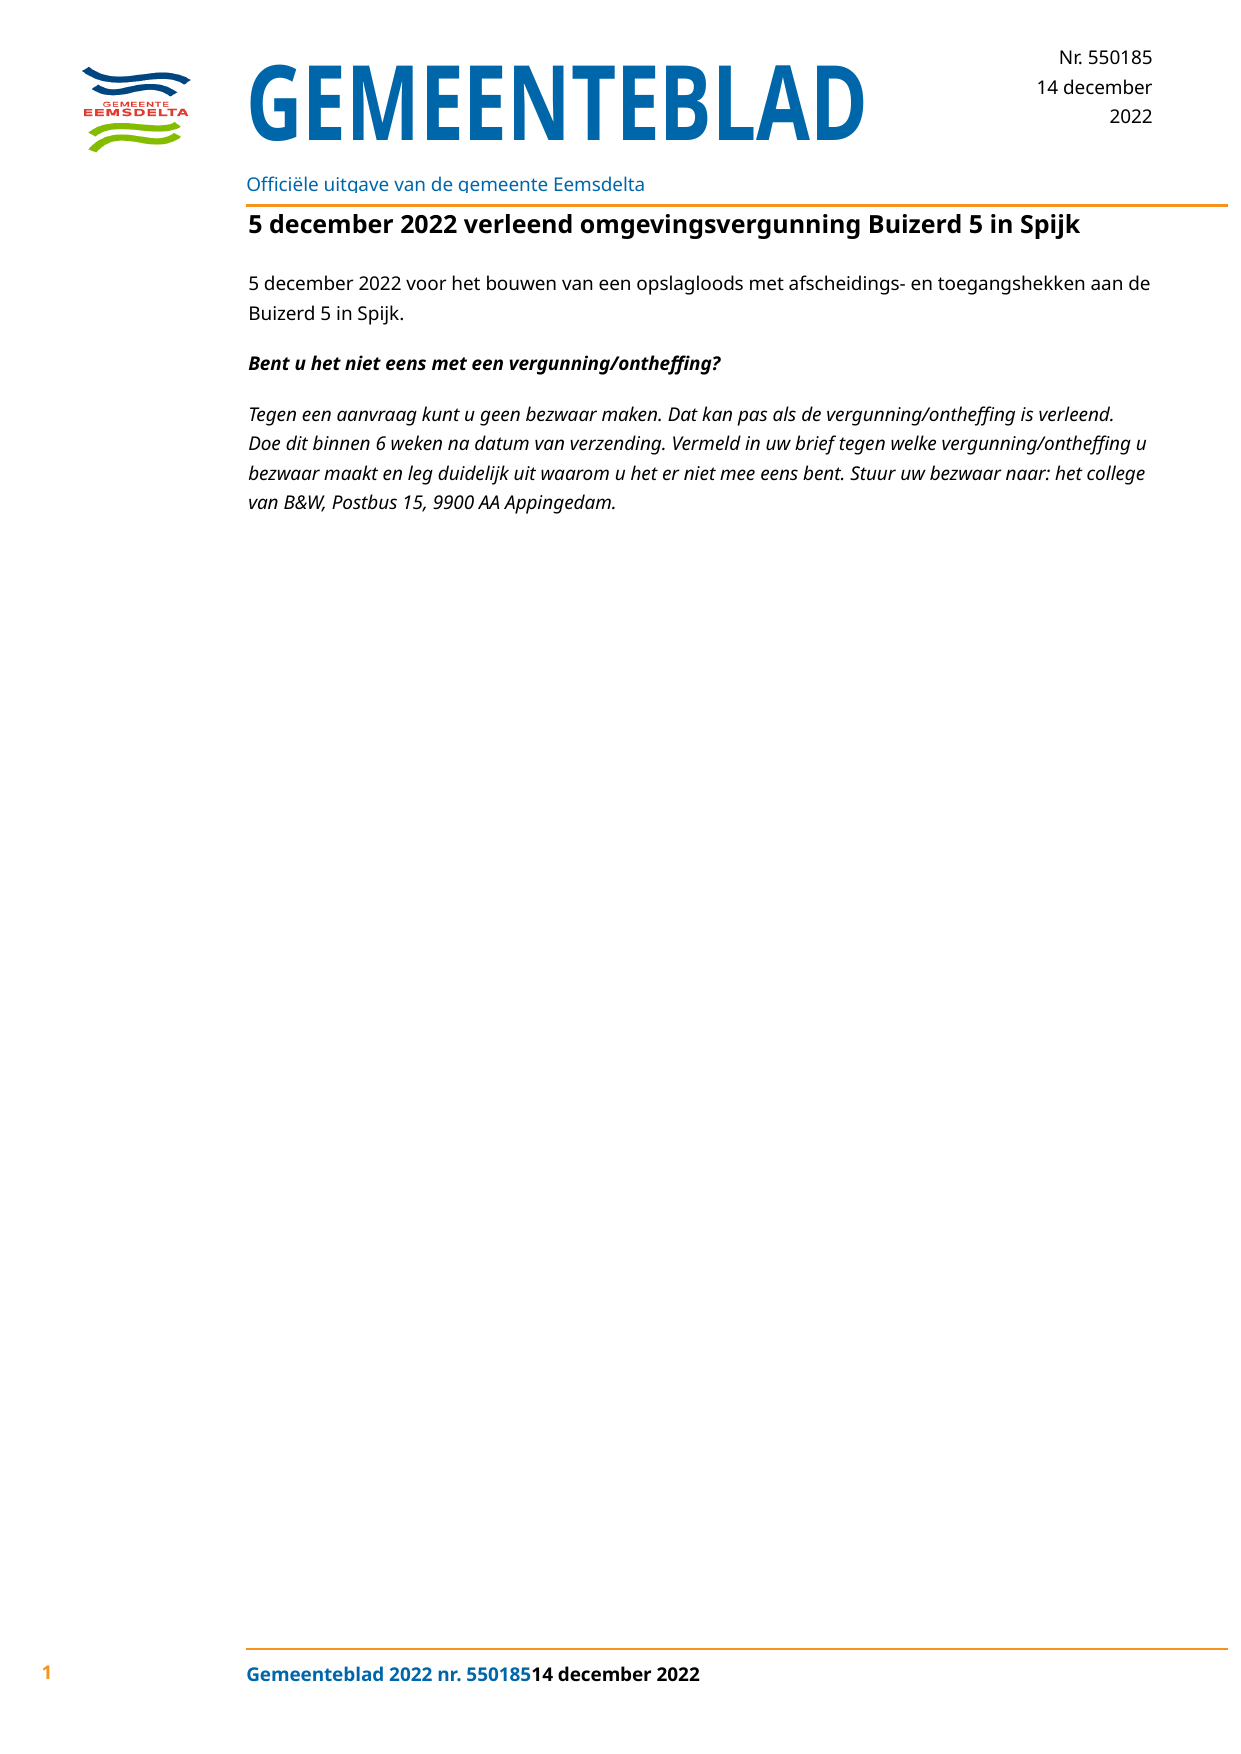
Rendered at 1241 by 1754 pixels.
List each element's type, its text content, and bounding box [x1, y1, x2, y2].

text 5 december 2022 verleend omgevingsvergunning Buizerd 5 in Spijk [248, 207, 1152, 241]
text Bent u het niet eens met een vergunning/ontheffing? [248, 350, 1152, 376]
text Tegen een aanvraag kunt u geen bezwaar maken. Dat kan pas als de vergunning/ontheffing is verleend. Doe dit binnen 6 weken na datum van verzending. Vermeld in uw brief tegen welke vergunning/ontheffing u bezwaar maakt en leg duidelijk uit waarom u het er niet mee eens bent. Stuur uw bezwaar naar: het college van B&W, Postbus 15, 9900 AA Appingedam. [248, 401, 1152, 515]
text 5 december 2022 voor het bouwen van een opslagloods met afscheidings- en toegangshekken aan de Buizerd 5 in Spijk. [248, 270, 1152, 326]
picture [41, 47, 231, 172]
